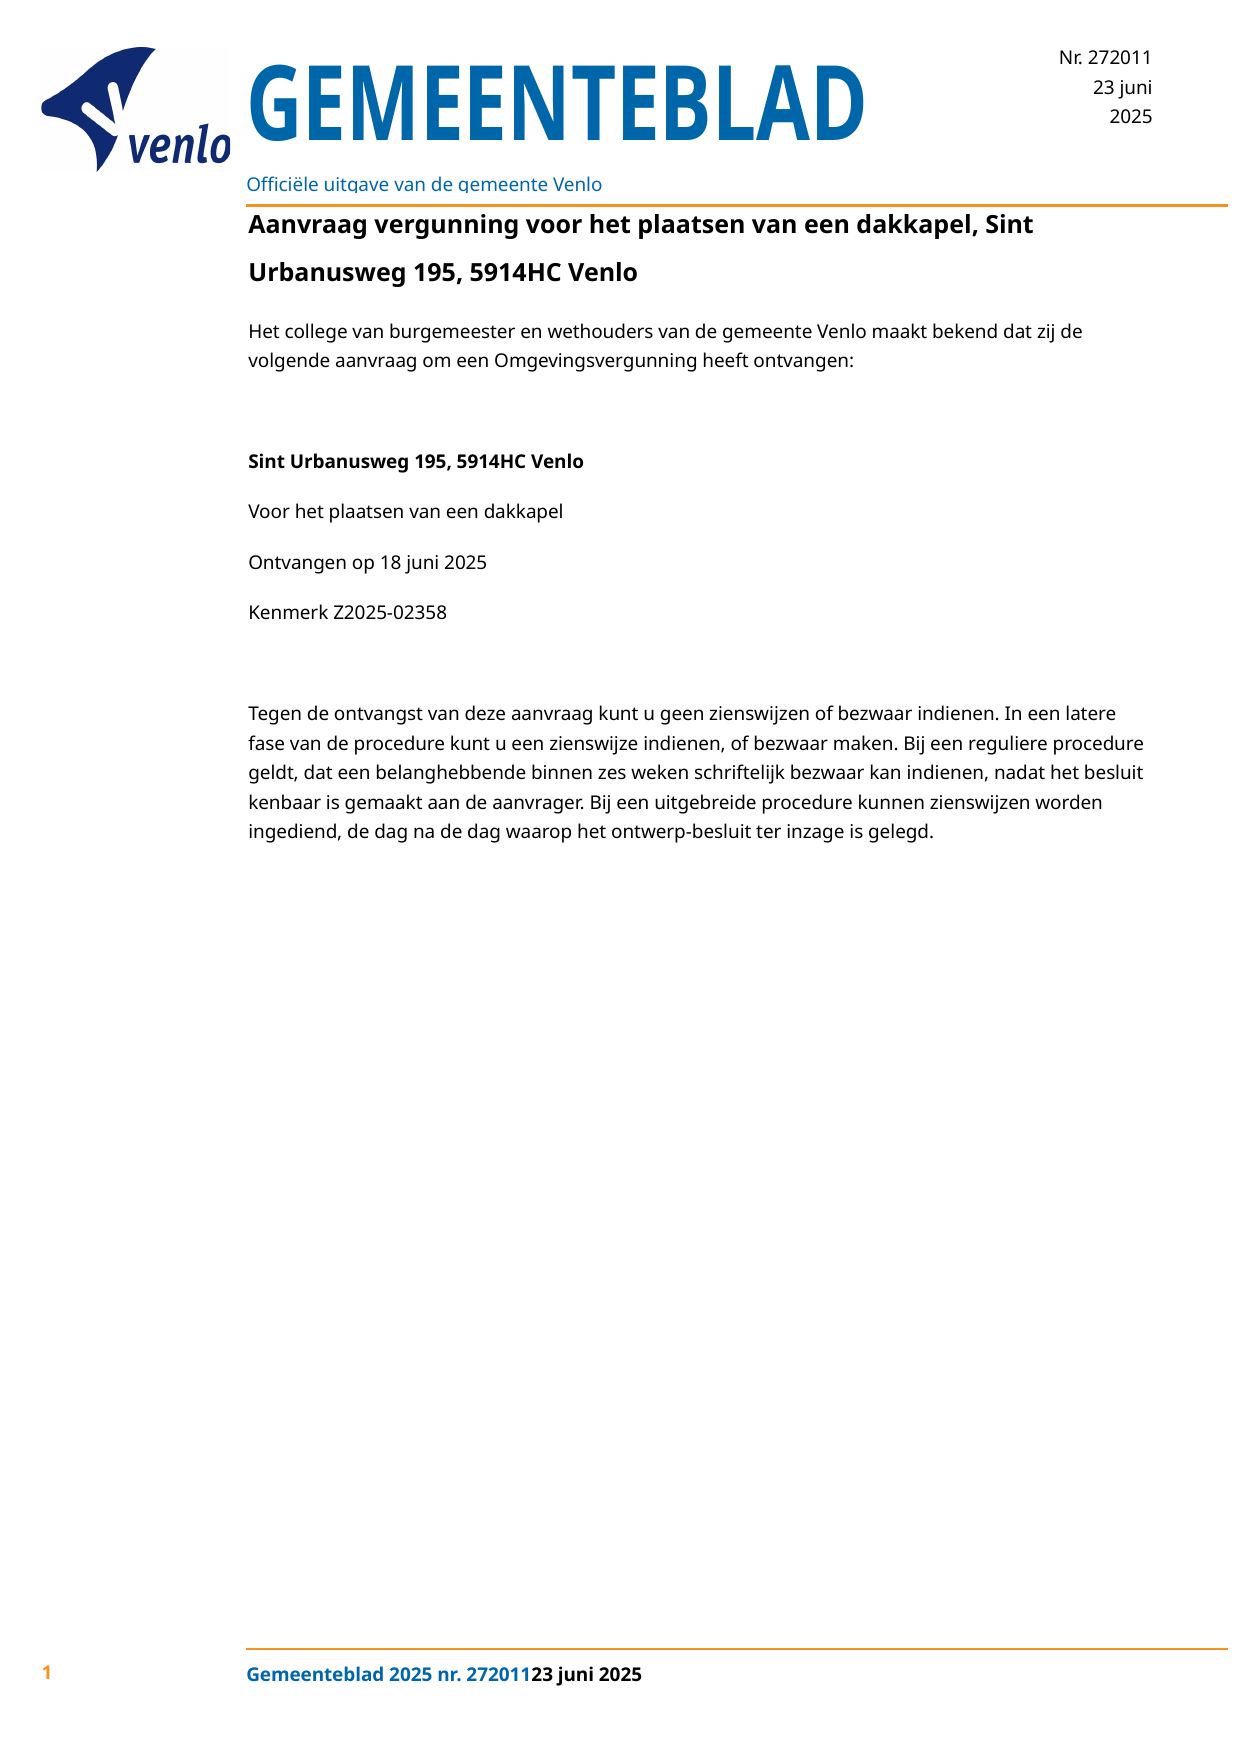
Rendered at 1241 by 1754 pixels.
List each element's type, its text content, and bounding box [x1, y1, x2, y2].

text Het college van burgemeester en wethouders van de gemeente Venlo maakt bekend dat zij de volgende aanvraag om een Omgevingsvergunning heeft ontvangen: [248, 318, 1152, 373]
text Voor het plaatsen van een dakkapel [248, 499, 1152, 524]
text Aanvraag vergunning voor het plaatsen van een dakkapel, Sint Urbanusweg 195, 5914HC Venlo [248, 207, 1152, 288]
text Ontvangen op 18 juni 2025 [248, 549, 1152, 575]
text Tegen de ontvangst van deze aanvraag kunt u geen zienswijzen of bezwaar indienen. In een latere fase van de procedure kunt u een zienswijze indienen, of bezwaar maken. Bij een reguliere procedure geldt, dat een belanghebbende binnen zes weken schriftelijk bezwaar kan indienen, nadat het besluit kenbaar is gemaakt aan de aanvrager. Bij een uitgebreide procedure kunnen zienswijzen worden ingediend, de dag na de dag waarop het ontwerp-besluit ter inzage is gelegd. [248, 700, 1152, 844]
picture [41, 47, 231, 172]
text Kenmerk Z2025-02358 [248, 599, 1152, 625]
text Sint Urbanusweg 195, 5914HC Venlo [248, 448, 1152, 474]
